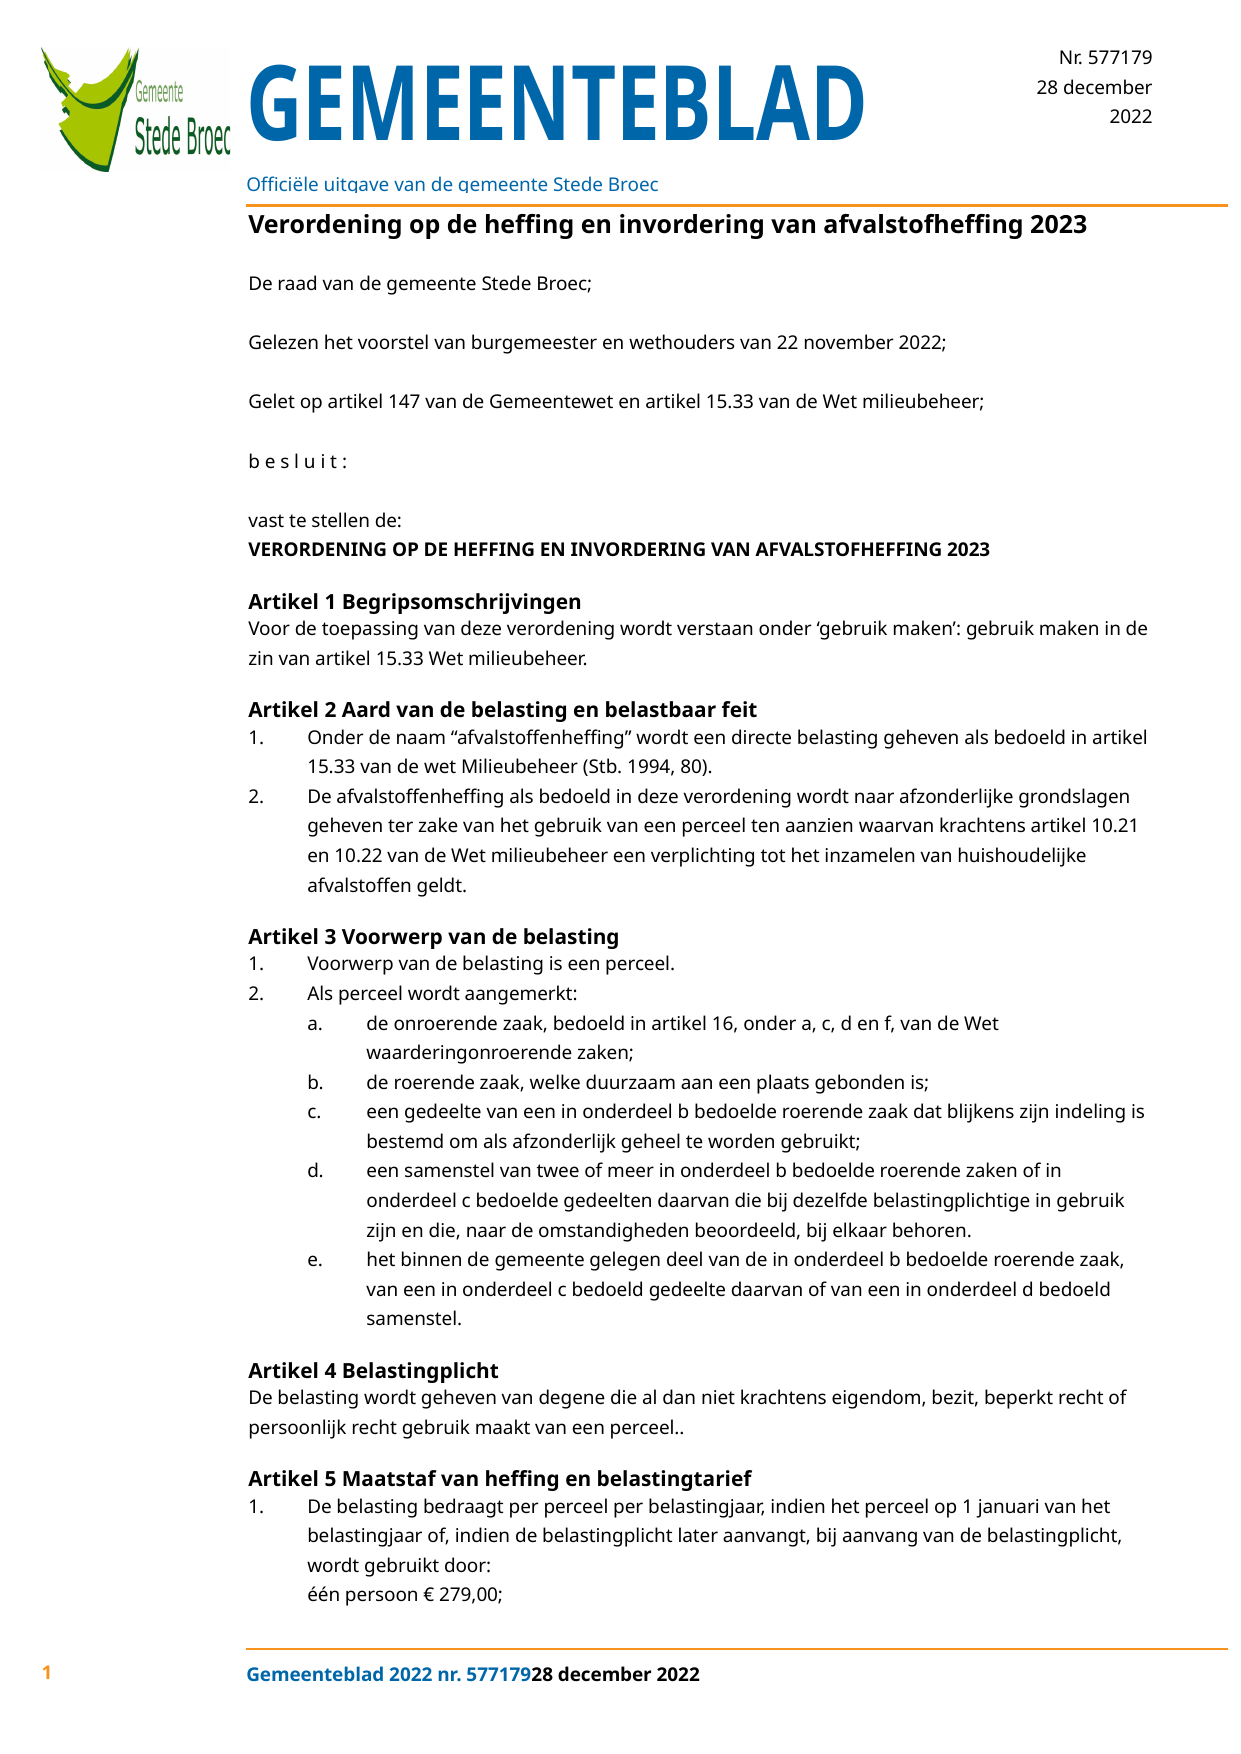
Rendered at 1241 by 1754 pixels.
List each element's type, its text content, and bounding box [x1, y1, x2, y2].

text Artikel 1 Begripsomschrijvingen [248, 587, 1152, 615]
text VERORDENING OP DE HEFFING EN INVORDERING VAN AFVALSTOFHEFFING 2023 [248, 537, 1152, 562]
text De belasting wordt geheven van degene die al dan niet krachtens eigendom, bezit, beperkt recht of persoonlijk recht gebruik maakt van een perceel.. [248, 1384, 1152, 1440]
text b e s l u i t : [248, 448, 1152, 473]
text Artikel 3 Voorwerp van de belasting [248, 922, 1152, 951]
text Artikel 2 Aard van de belasting en belastbaar feit [248, 695, 1152, 724]
list De afvalstoffenheffing als bedoeld in deze verordening wordt naar afzonderlijke grondslagen geheven ter zake van het gebruik van een perceel ten aanzien waarvan krachtens artikel 10.21 en 10.22 van de Wet milieubeheer een verplichting tot het inzamelen van huishoudelijke afvalstoffen geldt. [248, 783, 1152, 897]
list De belasting bedraagt per perceel per belastingjaar, indien het perceel op 1 januari van het belastingjaar of, indien de belastingplicht later aanvangt, bij aanvang van de belastingplicht, wordt gebruikt door: [248, 1493, 1152, 1578]
list één persoon € 279,00; [248, 1582, 1152, 1607]
list Voorwerp van de belasting is een perceel. [248, 951, 1152, 976]
text Artikel 5 Maatstaf van heffing en belastingtarief [248, 1464, 1152, 1493]
text Gelet op artikel 147 van de Gemeentewet en artikel 15.33 van de Wet milieubeheer; [248, 389, 1152, 414]
list Onder de naam “afvalstoffenheffing” wordt een directe belasting geheven als bedoeld in artikel 15.33 van de wet Milieubeheer (Stb. 1994, 80). [248, 724, 1152, 779]
text Verordening op de heffing en invordering van afvalstofheffing 2023 [248, 207, 1152, 241]
text Voor de toepassing van deze verordening wordt verstaan onder ‘gebruik maken’: gebruik maken in de zin van artikel 15.33 Wet milieubeheer. [248, 615, 1152, 671]
text De raad van de gemeente Stede Broec; [248, 270, 1152, 296]
list een samenstel van twee of meer in onderdeel b bedoelde roerende zaken of in onderdeel c bedoelde gedeelten daarvan die bij dezelfde belastingplichtige in gebruik zijn en die, naar de omstandigheden beoordeeld, bij elkaar behoren. [307, 1158, 1152, 1243]
text Artikel 4 Belastingplicht [248, 1356, 1152, 1384]
list de onroerende zaak, bedoeld in artikel 16, onder a, c, d en f, van de Wet waarderingonroerende zaken; [307, 1010, 1152, 1065]
text Gelezen het voorstel van burgemeester en wethouders van 22 november 2022; [248, 329, 1152, 355]
list de roerende zaak, welke duurzaam aan een plaats gebonden is; [307, 1069, 1152, 1095]
picture [41, 47, 231, 172]
list Als perceel wordt aangemerkt: [248, 980, 1152, 1006]
list het binnen de gemeente gelegen deel van de in onderdeel b bedoelde roerende zaak, van een in onderdeel c bedoeld gedeelte daarvan of van een in onderdeel d bedoeld samenstel. [307, 1246, 1152, 1331]
text vast te stellen de: [248, 507, 1152, 533]
list een gedeelte van een in onderdeel b bedoelde roerende zaak dat blijkens zijn indeling is bestemd om als afzonderlijk geheel te worden gebruikt; [307, 1098, 1152, 1154]
